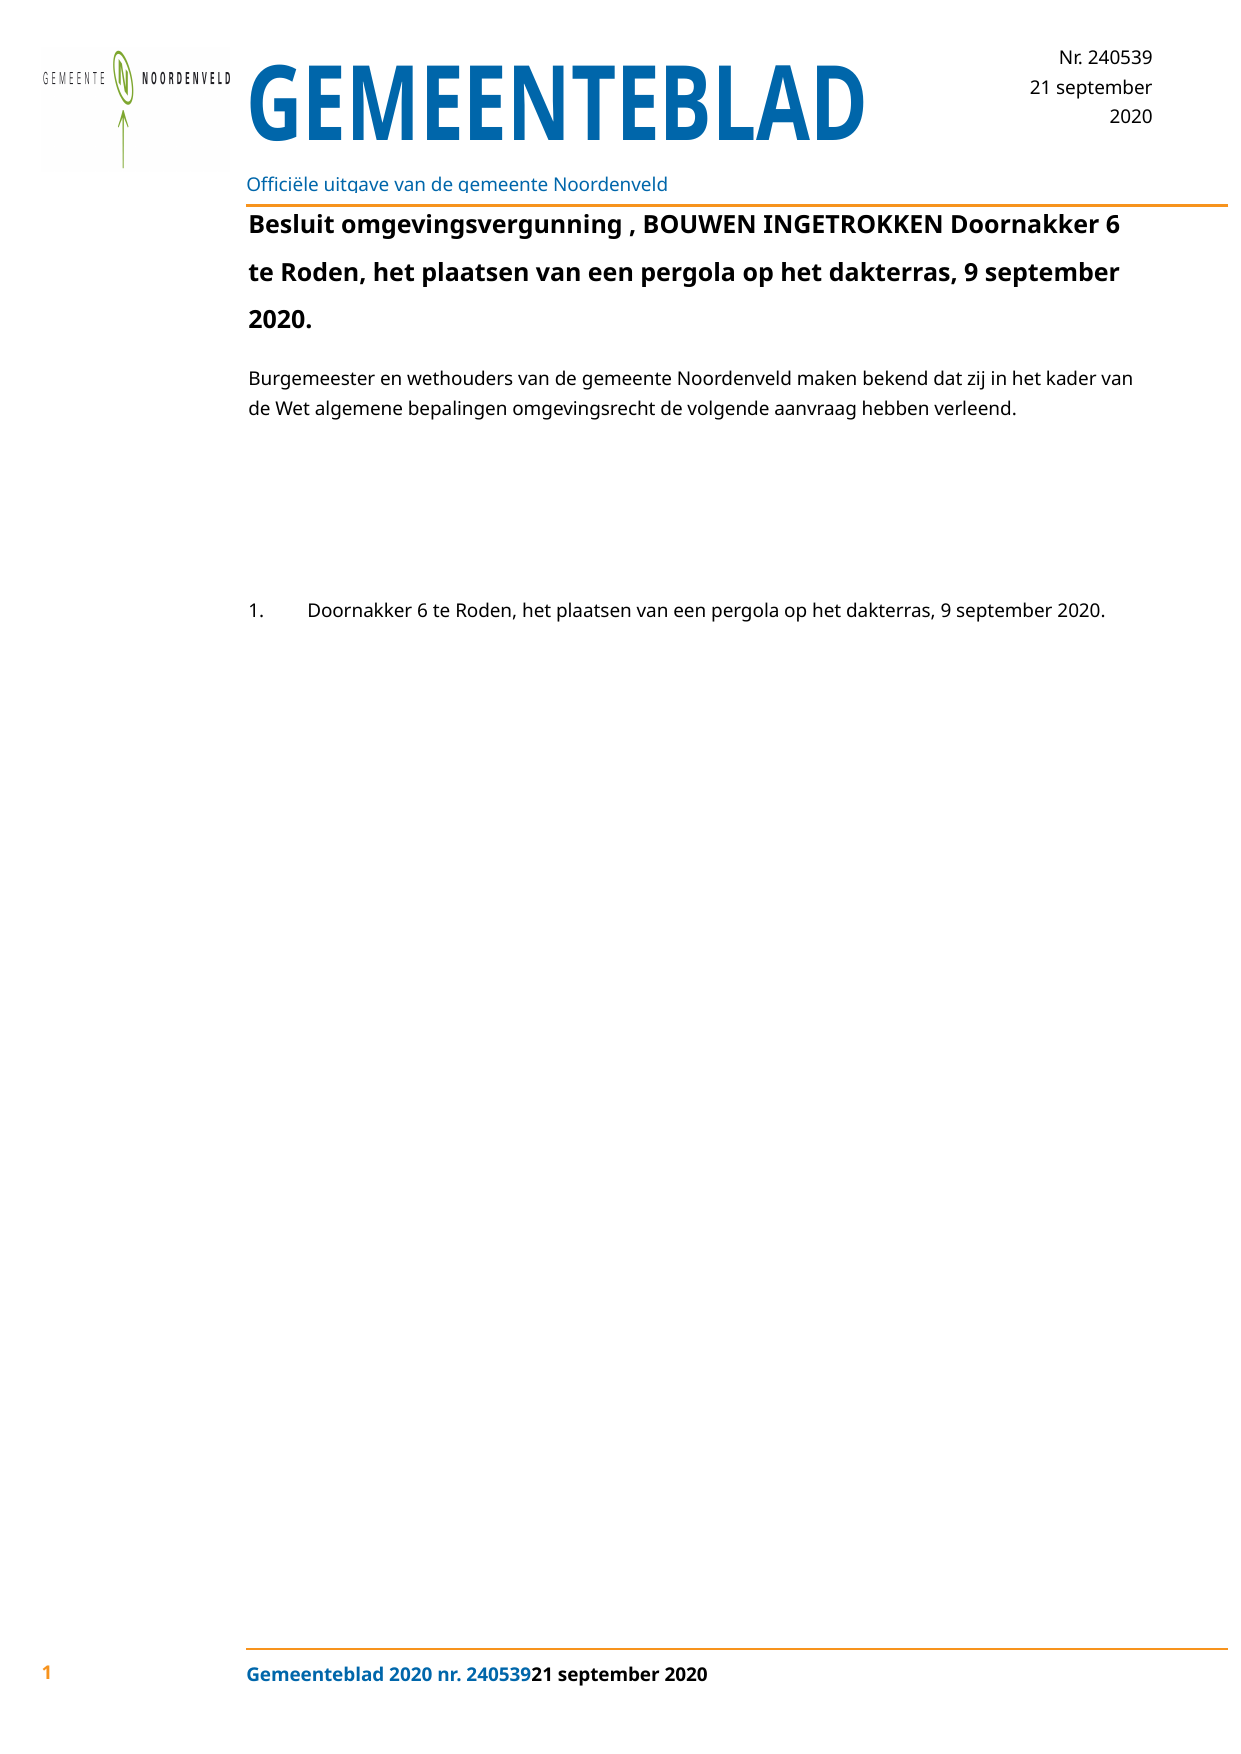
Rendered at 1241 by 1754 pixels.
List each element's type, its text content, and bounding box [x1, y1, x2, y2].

text Besluit omgevingsvergunning , BOUWEN INGETROKKEN Doornakker 6 te Roden, het plaatsen van een pergola op het dakterras, 9 september 2020. [248, 207, 1152, 336]
picture [41, 47, 231, 172]
text Burgemeester en wethouders van de gemeente Noordenveld maken bekend dat zij in het kader van de Wet algemene bepalingen omgevingsrecht de volgende aanvraag hebben verleend. [248, 366, 1152, 421]
list Doornakker 6 te Roden, het plaatsen van een pergola op het dakterras, 9 september 2020. [248, 597, 1152, 622]
